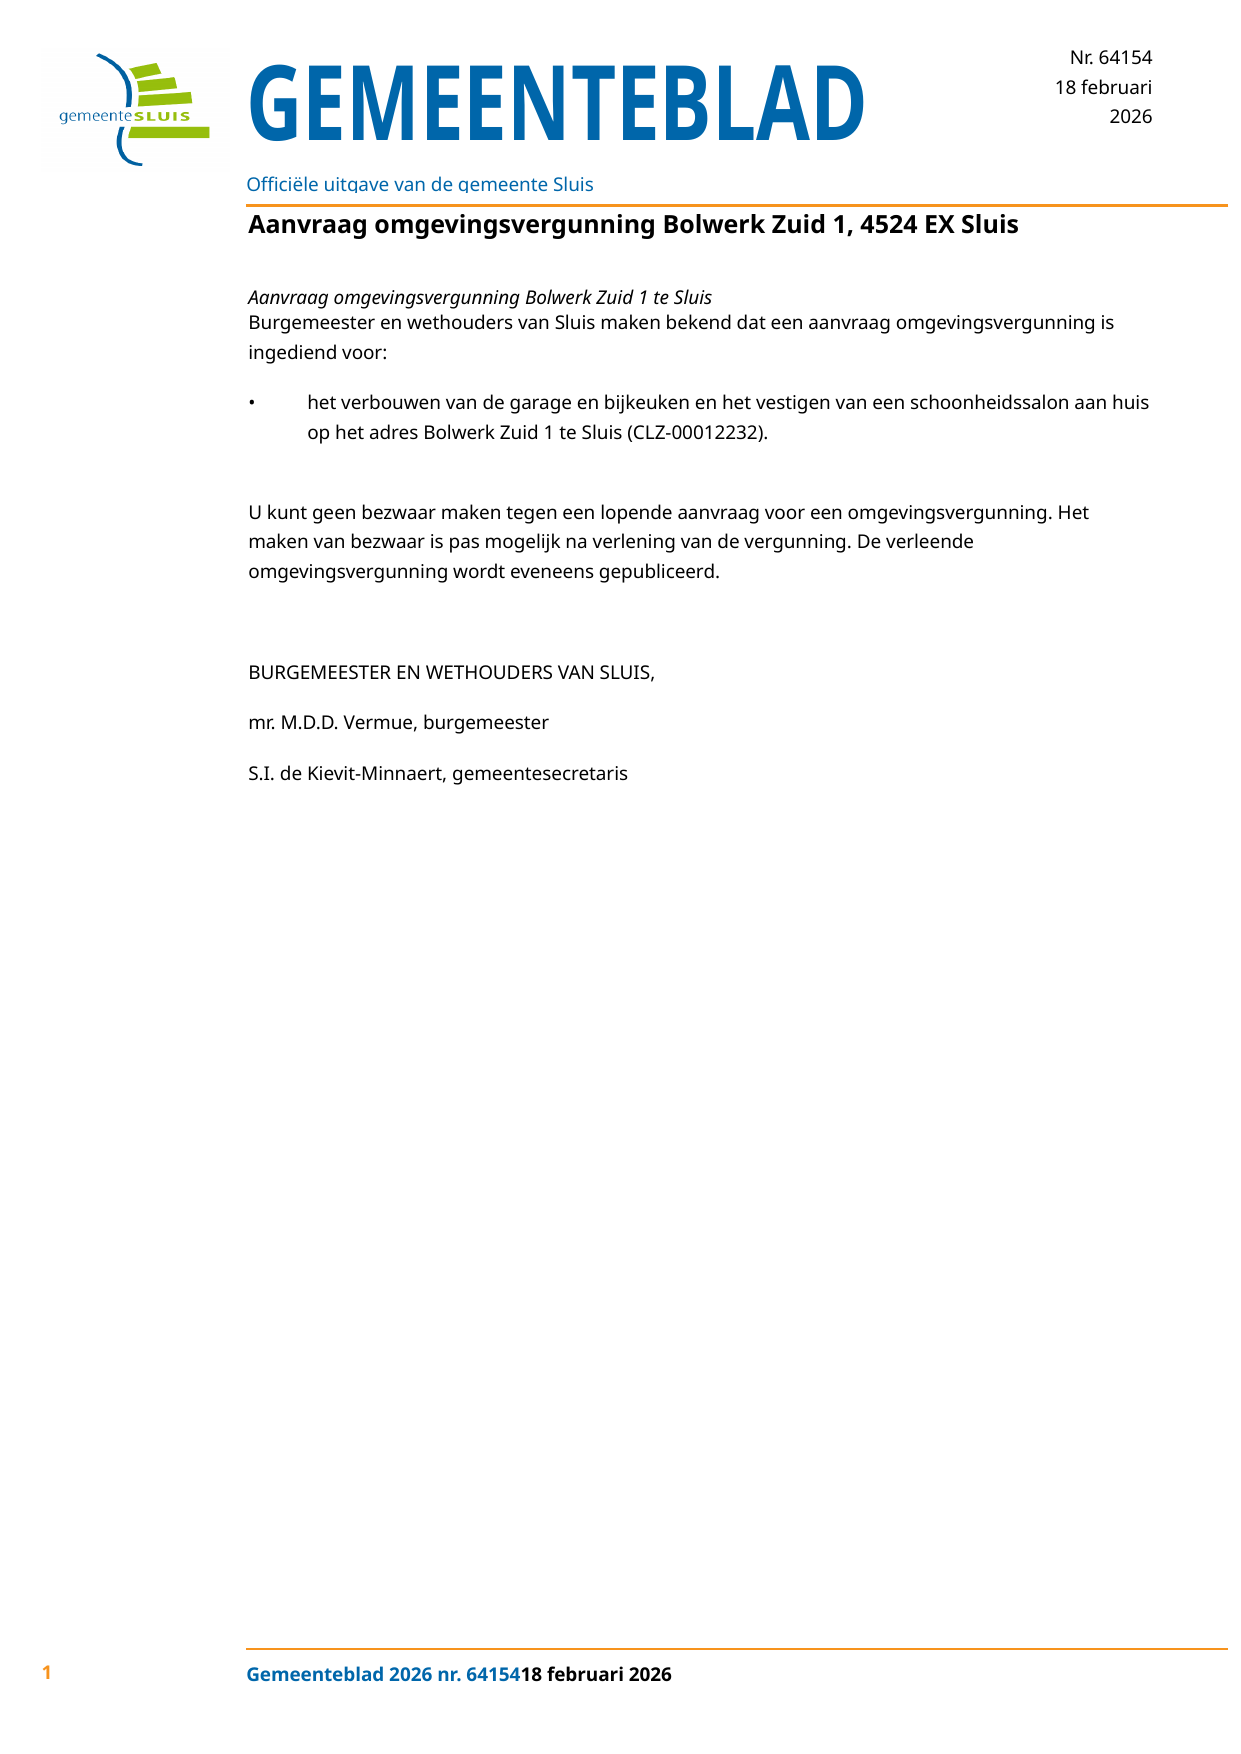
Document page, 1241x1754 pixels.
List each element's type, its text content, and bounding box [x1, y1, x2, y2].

text BURGEMEESTER EN WETHOUDERS VAN SLUIS, [248, 659, 1152, 685]
picture [41, 47, 231, 172]
list het verbouwen van de garage en bijkeuken en het vestigen van een schoonheidssalon aan huis op het adres Bolwerk Zuid 1 te Sluis (CLZ-00012232). [248, 389, 1152, 445]
text Aanvraag omgevingsvergunning Bolwerk Zuid 1, 4524 EX Sluis [248, 207, 1152, 241]
text U kunt geen bezwaar maken tegen een lopende aanvraag voor een omgevingsvergunning. Het maken van bezwaar is pas mogelijk na verlening van de vergunning. De verleende omgevingsvergunning wordt eveneens gepubliceerd. [248, 499, 1152, 584]
text Aanvraag omgevingsvergunning Bolwerk Zuid 1 te Sluis [248, 284, 1152, 309]
text Burgemeester en wethouders van Sluis maken bekend dat een aanvraag omgevingsvergunning is ingediend voor: [248, 309, 1152, 365]
text mr. M.D.D. Vermue, burgemeester [248, 709, 1152, 735]
text S.I. de Kievit-Minnaert, gemeentesecretaris [248, 760, 1152, 786]
